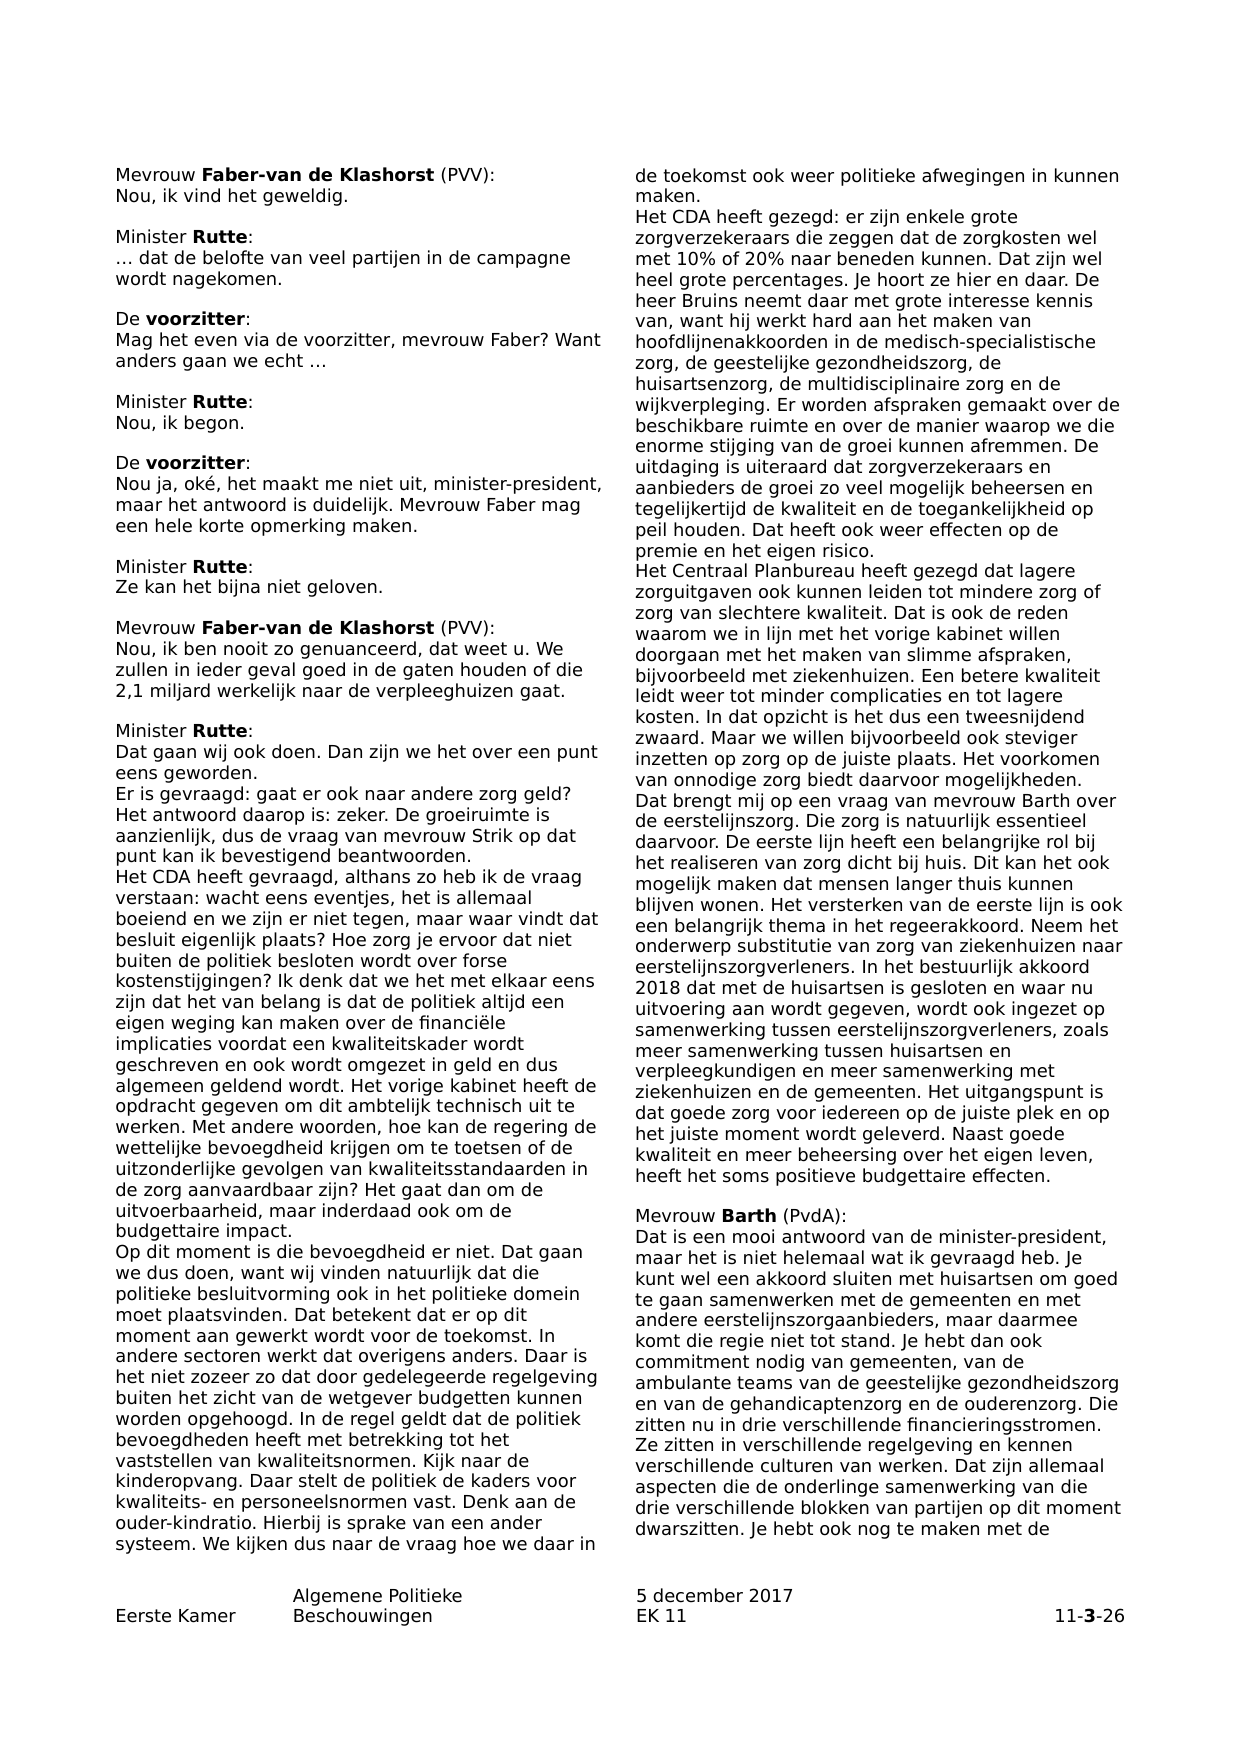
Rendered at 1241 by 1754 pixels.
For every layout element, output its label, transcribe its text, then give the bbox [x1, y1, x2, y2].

text Minister Rutte: [115, 556, 605, 577]
text De voorzitter: [115, 309, 605, 330]
text Mevrouw Faber-van de Klashorst (PVV): [115, 618, 605, 639]
text Minister Rutte: [115, 392, 605, 412]
text … dat de belofte van veel partijen in de campagne wordt nagekomen. [115, 248, 605, 289]
text de toekomst ook weer politieke afwegingen in kunnen maken. [635, 165, 1125, 207]
text Er is gevraagd: gaat er ook naar andere zorg geld? Het antwoord daarop is: zeker. De groeiruimte is aanzienlijk, dus de vraag van mevrouw Strik op dat punt kan ik bevestigend beantwoorden. [115, 784, 605, 867]
text Het CDA heeft gezegd: er zijn enkele grote zorgverzekeraars die zeggen dat de zorgkosten wel met 10% of 20% naar beneden kunnen. Dat zijn wel heel grote percentages. Je hoort ze hier en daar. De heer Bruins neemt daar met grote interesse kennis van, want hij werkt hard aan het maken van hoofdlijnenakkoorden in de medisch-specialistische zorg, de geestelijke gezondheidszorg, de huisartsenzorg, de multidisciplinaire zorg en de wijkverpleging. Er worden afspraken gemaakt over de beschikbare ruimte en over de manier waarop we die enorme stijging van de groei kunnen afremmen. De uitdaging is uiteraard dat zorgverzekeraars en aanbieders de groei zo veel mogelijk beheersen en tegelijkertijd de kwaliteit en de toegankelijkheid op peil houden. Dat heeft ook weer effecten op de premie en het eigen risico. [635, 207, 1125, 561]
text Nou, ik vind het geweldig. [115, 186, 605, 207]
text Minister Rutte: [115, 721, 605, 742]
text Mevrouw Barth (PvdA): [635, 1206, 1125, 1227]
text Nou ja, oké, het maakt me niet uit, minister-president, maar het antwoord is duidelijk. Mevrouw Faber mag een hele korte opmerking maken. [115, 474, 605, 536]
text Ze kan het bijna niet geloven. [115, 577, 605, 598]
text Mag het even via de voorzitter, mevrouw Faber? Want anders gaan we echt … [115, 330, 605, 372]
text Mevrouw Faber-van de Klashorst (PVV): [115, 165, 605, 186]
text Dat is een mooi antwoord van de minister-president, maar het is niet helemaal wat ik gevraagd heb. Je kunt wel een akkoord sluiten met huisartsen om goed te gaan samenwerken met de gemeenten en met andere eerstelijnszorgaanbieders, maar daarmee komt die regie niet tot stand. Je hebt dan ook commitment nodig van gemeenten, van de ambulante teams van de geestelijke gezondheidszorg en van de gehandicaptenzorg en de ouderenzorg. Die zitten nu in drie verschillende financieringsstromen. Ze zitten in verschillende regelgeving en kennen verschillende culturen van werken. Dat zijn allemaal aspecten die de onderlinge samenwerking van die drie verschillende blokken van partijen op dit moment dwarszitten. Je hebt ook nog te maken met de [635, 1227, 1125, 1539]
text Nou, ik begon. [115, 412, 605, 433]
text Nou, ik ben nooit zo genuanceerd, dat weet u. We zullen in ieder geval goed in de gaten houden of die 2,1 miljard werkelijk naar de verpleeghuizen gaat. [115, 639, 605, 701]
text Het Centraal Planbureau heeft gezegd dat lagere zorguitgaven ook kunnen leiden tot mindere zorg of zorg van slechtere kwaliteit. Dat is ook de reden waarom we in lijn met het vorige kabinet willen doorgaan met het maken van slimme afspraken, bijvoorbeeld met ziekenhuizen. Een betere kwaliteit leidt weer tot minder complicaties en tot lagere kosten. In dat opzicht is het dus een tweesnijdend zwaard. Maar we willen bijvoorbeeld ook steviger inzetten op zorg op de juiste plaats. Het voorkomen van onnodige zorg biedt daarvoor mogelijkheden. [635, 561, 1125, 790]
text Op dit moment is die bevoegdheid er niet. Dat gaan we dus doen, want wij vinden natuurlijk dat die politieke besluitvorming ook in het politieke domein moet plaatsvinden. Dat betekent dat er op dit moment aan gewerkt wordt voor de toekomst. In andere sectoren werkt dat overigens anders. Daar is het niet zozeer zo dat door gedelegeerde regelgeving buiten het zicht van de wetgever budgetten kunnen worden opgehoogd. In de regel geldt dat de politiek bevoegdheden heeft met betrekking tot het vaststellen van kwaliteitsnormen. Kijk naar de kinderopvang. Daar stelt de politiek de kaders voor kwaliteits- en personeelsnormen vast. Denk aan de ouder-kindratio. Hierbij is sprake van een ander systeem. We kijken dus naar de vraag hoe we daar in [115, 1242, 605, 1554]
text Minister Rutte: [115, 227, 605, 248]
text Dat brengt mij op een vraag van mevrouw Barth over de eerstelijnszorg. Die zorg is natuurlijk essentieel daarvoor. De eerste lijn heeft een belangrijke rol bij het realiseren van zorg dicht bij huis. Dit kan het ook mogelijk maken dat mensen langer thuis kunnen blijven wonen. Het versterken van de eerste lijn is ook een belangrijk thema in het regeerakkoord. Neem het onderwerp substitutie van zorg van ziekenhuizen naar eerstelijnszorgverleners. In het bestuurlijk akkoord 2018 dat met de huisartsen is gesloten en waar nu uitvoering aan wordt gegeven, wordt ook ingezet op samenwerking tussen eerstelijnszorgverleners, zoals meer samenwerking tussen huisartsen en verpleegkundigen en meer samenwerking met ziekenhuizen en de gemeenten. Het uitgangspunt is dat goede zorg voor iedereen op de juiste plek en op het juiste moment wordt geleverd. Naast goede kwaliteit en meer beheersing over het eigen leven, heeft het soms positieve budgettaire effecten. [635, 790, 1125, 1186]
text Dat gaan wij ook doen. Dan zijn we het over een punt eens geworden. [115, 742, 605, 784]
text De voorzitter: [115, 453, 605, 474]
text Het CDA heeft gevraagd, althans zo heb ik de vraag verstaan: wacht eens eventjes, het is allemaal boeiend en we zijn er niet tegen, maar waar vindt dat besluit eigenlijk plaats? Hoe zorg je ervoor dat niet buiten de politiek besloten wordt over forse kostenstijgingen? Ik denk dat we het met elkaar eens zijn dat het van belang is dat de politiek altijd een eigen weging kan maken over de financiële implicaties voordat een kwaliteitskader wordt geschreven en ook wordt omgezet in geld en dus algemeen geldend wordt. Het vorige kabinet heeft de opdracht gegeven om dit ambtelijk technisch uit te werken. Met andere woorden, hoe kan de regering de wettelijke bevoegdheid krijgen om te toetsen of de uitzonderlijke gevolgen van kwaliteitsstandaarden in de zorg aanvaardbaar zijn? Het gaat dan om de uitvoerbaarheid, maar inderdaad ook om de budgettaire impact. [115, 867, 605, 1242]
